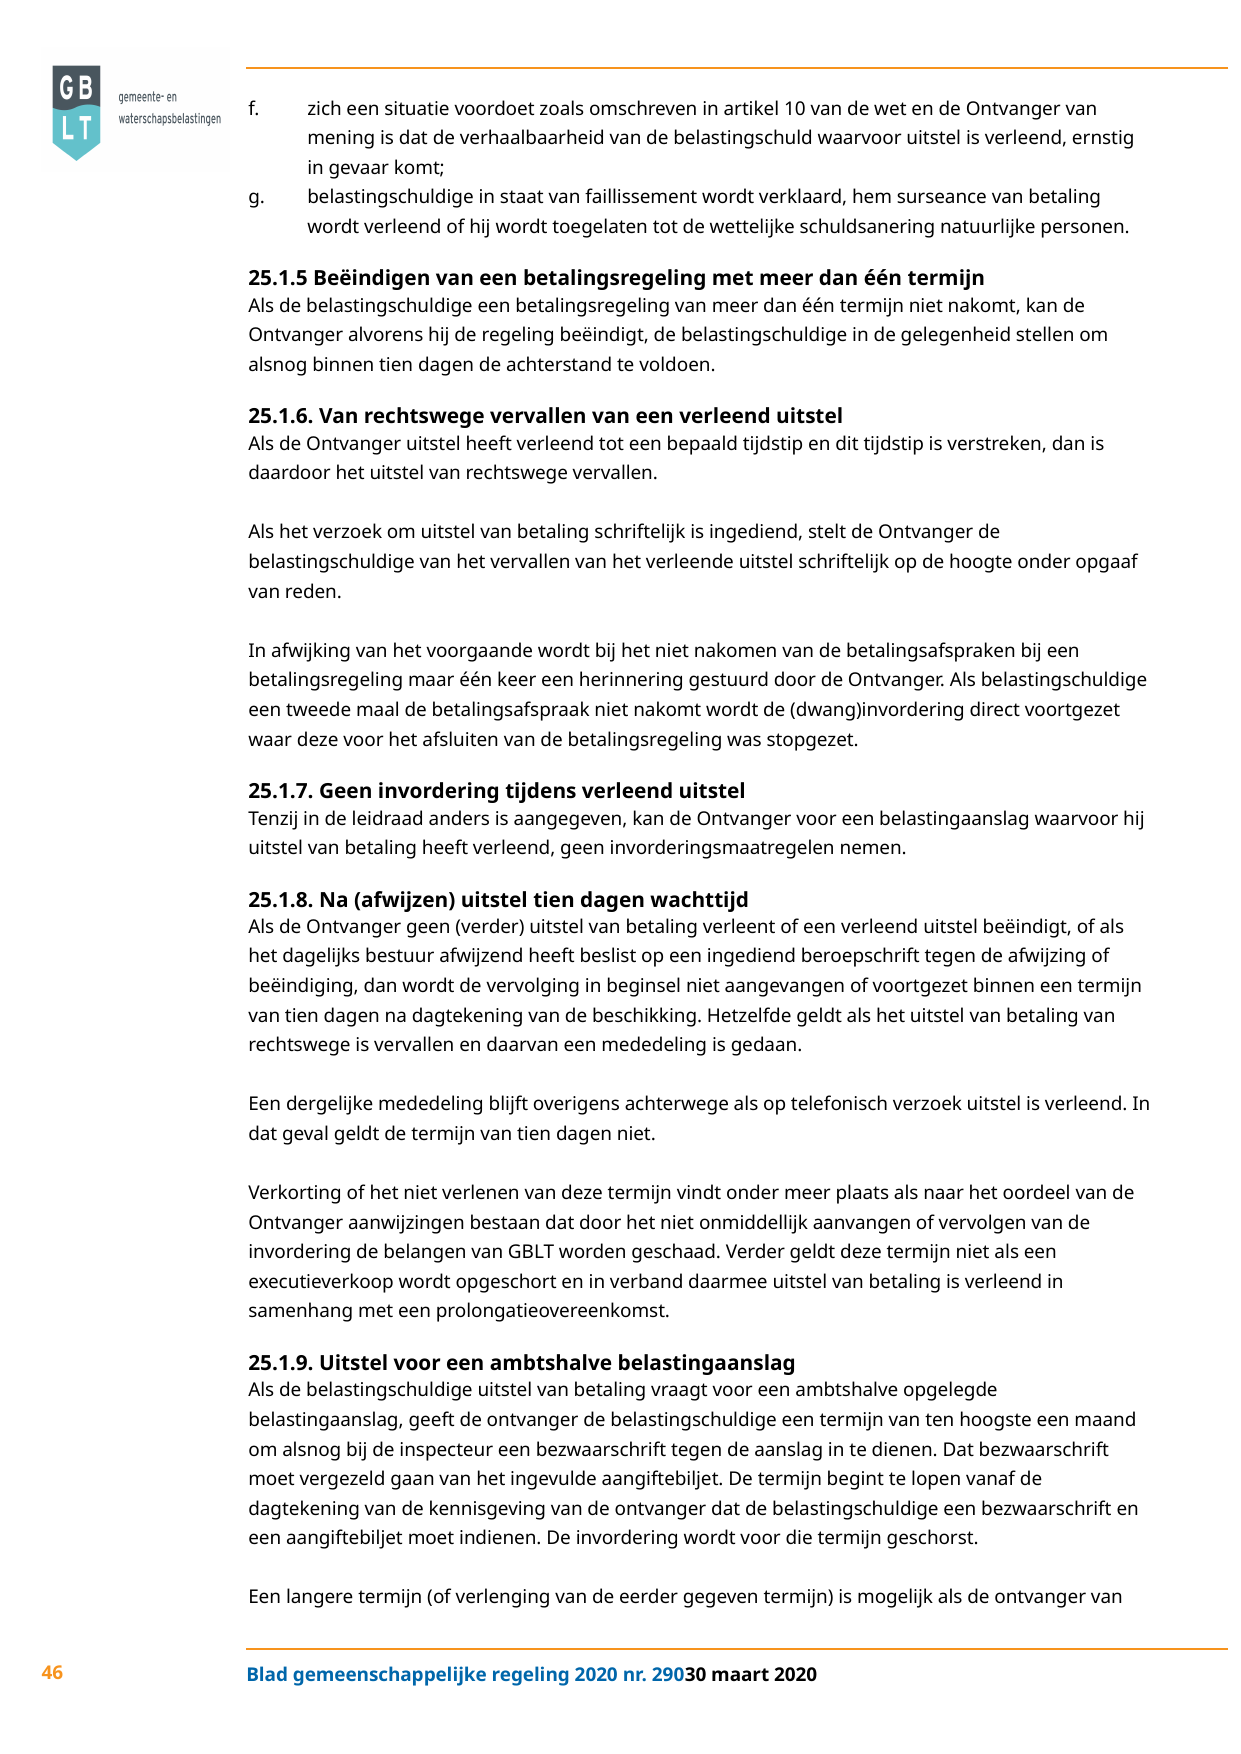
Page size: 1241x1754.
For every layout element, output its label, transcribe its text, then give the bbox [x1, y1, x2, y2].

picture [41, 47, 231, 172]
text Als het verzoek om uitstel van betaling schriftelijk is ingediend, stelt de Ontvanger de belastingschuldige van het vervallen van het verleende uitstel schriftelijk op de hoogte onder opgaaf van reden. [248, 519, 1152, 604]
text Een dergelijke mededeling blijft overigens achterwege als op telefonisch verzoek uitstel is verleend. In dat geval geldt de termijn van tien dagen niet. [248, 1091, 1152, 1146]
list zich een situatie voordoet zoals omschreven in artikel 10 van de wet en de Ontvanger van mening is dat de verhaalbaarheid van de belastingschuld waarvoor uitstel is verleend, ernstig in gevaar komt; [248, 95, 1152, 180]
text Een langere termijn (of verlenging van de eerder gegeven termijn) is mogelijk als de ontvanger van [248, 1584, 1152, 1609]
text Als de Ontvanger uitstel heeft verleend tot een bepaald tijdstip en dit tijdstip is verstreken, dan is daardoor het uitstel van rechtswege vervallen. [248, 430, 1152, 485]
text In afwijking van het voorgaande wordt bij het niet nakomen van de betalingsafspraken bij een betalingsregeling maar één keer een herinnering gestuurd door de Ontvanger. Als belastingschuldige een tweede maal de betalingsafspraak niet nakomt wordt de (dwang)invordering direct voortgezet waar deze voor het afsluiten van de betalingsregeling was stopgezet. [248, 637, 1152, 752]
text Als de Ontvanger geen (verder) uitstel van betaling verleent of een verleend uitstel beëindigt, of als het dagelijks bestuur afwijzend heeft beslist op een ingediend beroepschrift tegen de afwijzing of beëindiging, dan wordt de vervolging in beginsel niet aangevangen of voortgezet binnen een termijn van tien dagen na dagtekening van de beschikking. Hetzelfde geldt als het uitstel van betaling van rechtswege is vervallen en daarvan een mededeling is gedaan. [248, 913, 1152, 1057]
text Als de belastingschuldige uitstel van betaling vraagt voor een ambtshalve opgelegde belastingaanslag, geeft de ontvanger de belastingschuldige een termijn van ten hoogste een maand om alsnog bij de inspecteur een bezwaarschrift tegen de aanslag in te dienen. Dat bezwaarschrift moet vergezeld gaan van het ingevulde aangiftebiljet. De termijn begint te lopen vanaf de dagtekening van de kennisgeving van de ontvanger dat de belastingschuldige een bezwaarschrift en een aangiftebiljet moet indienen. De invordering wordt voor die termijn geschorst. [248, 1377, 1152, 1550]
text 25.1.9. Uitstel voor een ambtshalve belastingaanslag [248, 1348, 1152, 1377]
text Verkorting of het niet verlenen van deze termijn vindt onder meer plaats als naar het oordeel van de Ontvanger aanwijzingen bestaan dat door het niet onmiddellijk aanvangen of vervolgen van de invordering de belangen van GBLT worden geschaad. Verder geldt deze termijn niet als een executieverkoop wordt opgeschort en in verband daarmee uitstel van betaling is verleend in samenhang met een prolongatieovereenkomst. [248, 1179, 1152, 1323]
list belastingschuldige in staat van faillissement wordt verklaard, hem surseance van betaling wordt verleend of hij wordt toegelaten tot de wettelijke schuldsanering natuurlijke personen. [248, 183, 1152, 239]
text 25.1.7. Geen invordering tijdens verleend uitstel [248, 776, 1152, 805]
text 25.1.5 Beëindigen van een betalingsregeling met meer dan één termijn [248, 263, 1152, 292]
text 25.1.8. Na (afwijzen) uitstel tien dagen wachttijd [248, 885, 1152, 913]
text 25.1.6. Van rechtswege vervallen van een verleend uitstel [248, 402, 1152, 430]
text Als de belastingschuldige een betalingsregeling van meer dan één termijn niet nakomt, kan de Ontvanger alvorens hij de regeling beëindigt, de belastingschuldige in de gelegenheid stellen om alsnog binnen tien dagen de achterstand te voldoen. [248, 292, 1152, 377]
text Tenzij in de leidraad anders is aangegeven, kan de Ontvanger voor een belastingaanslag waarvoor hij uitstel van betaling heeft verleend, geen invorderingsmaatregelen nemen. [248, 805, 1152, 860]
